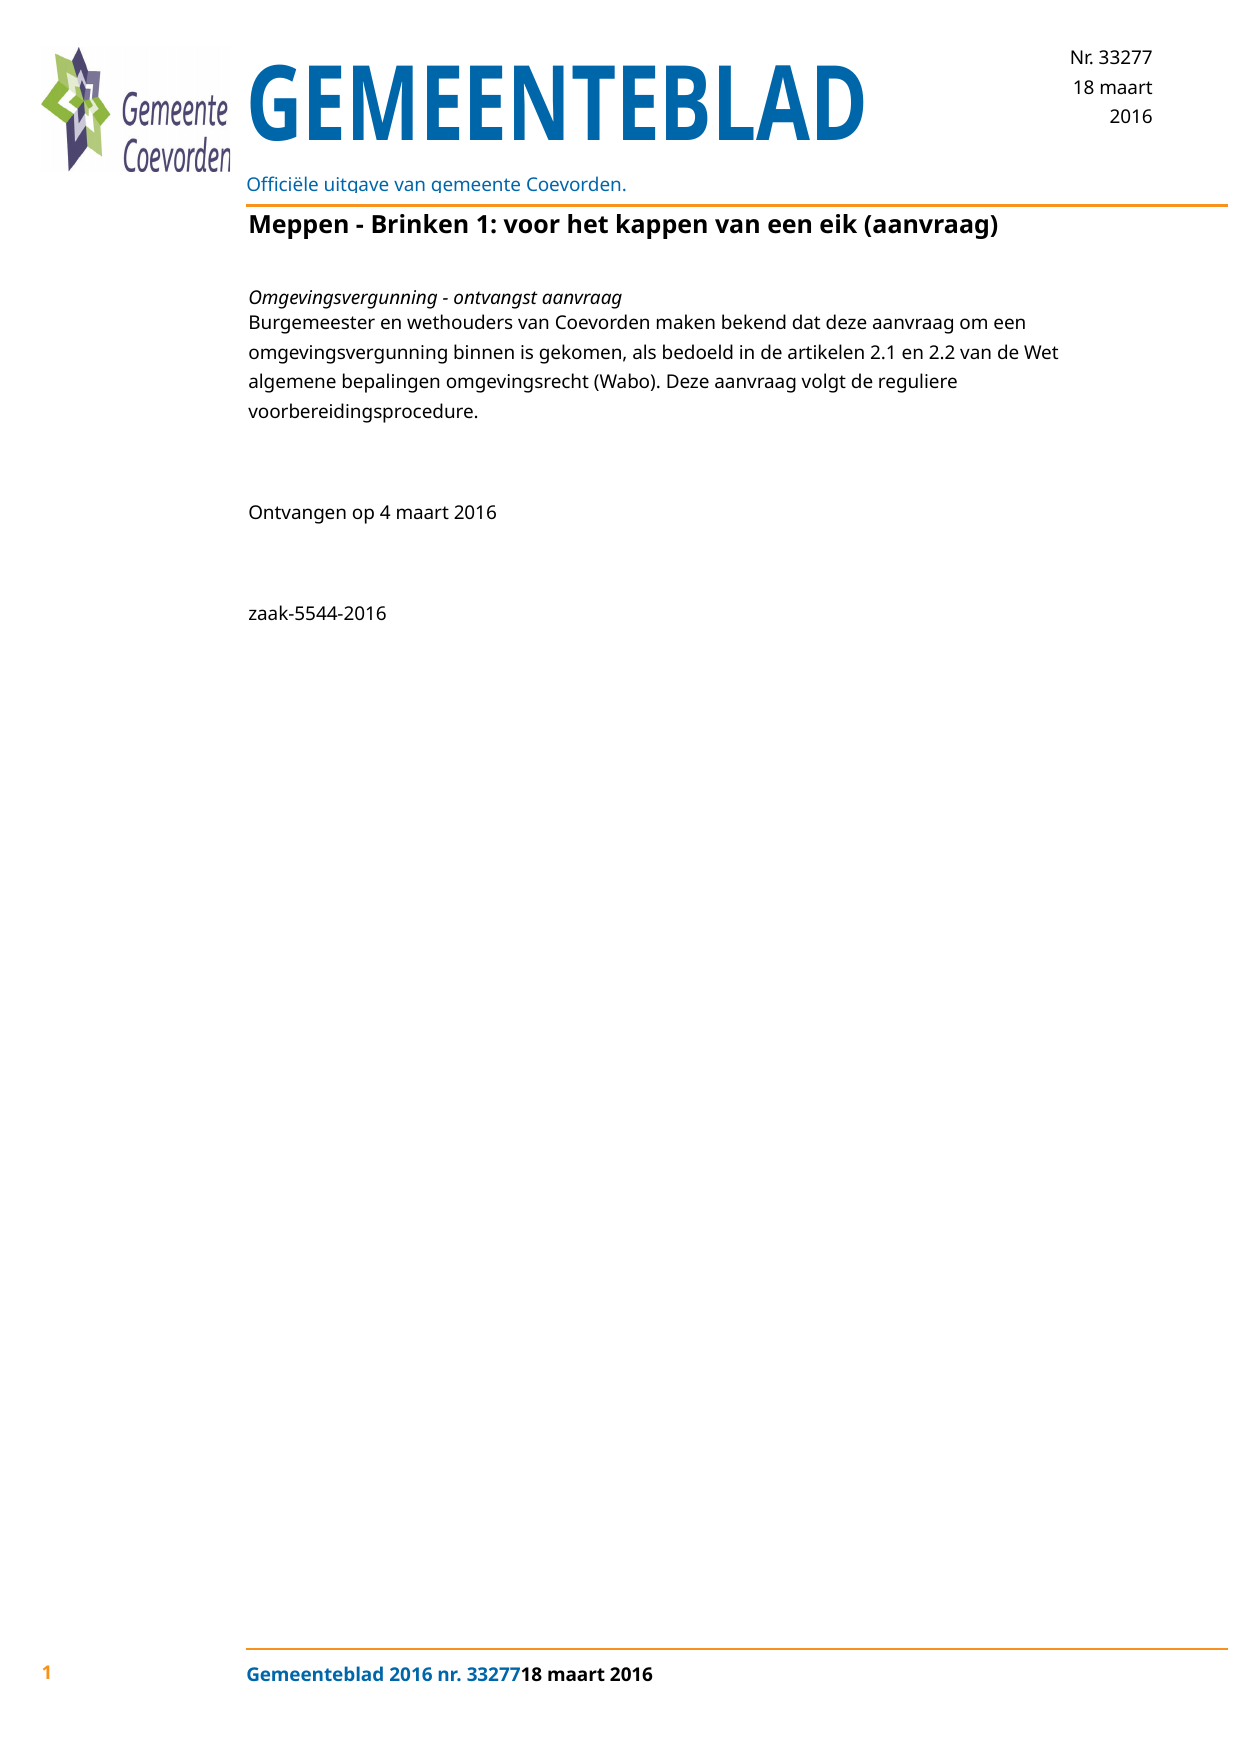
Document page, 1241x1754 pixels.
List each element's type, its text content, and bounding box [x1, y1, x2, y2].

picture [41, 47, 231, 172]
text Meppen - Brinken 1: voor het kappen van een eik (aanvraag) [248, 207, 1152, 241]
text Ontvangen op 4 maart 2016 [248, 499, 1152, 525]
text Omgevingsvergunning - ontvangst aanvraag [248, 284, 1152, 309]
text zaak-5544-2016 [248, 600, 1152, 626]
text Burgemeester en wethouders van Coevorden maken bekend dat deze aanvraag om een omgevingsvergunning binnen is gekomen, als bedoeld in de artikelen 2.1 en 2.2 van de Wet algemene bepalingen omgevingsrecht (Wabo). Deze aanvraag volgt de reguliere voorbereidingsprocedure. [248, 309, 1152, 424]
